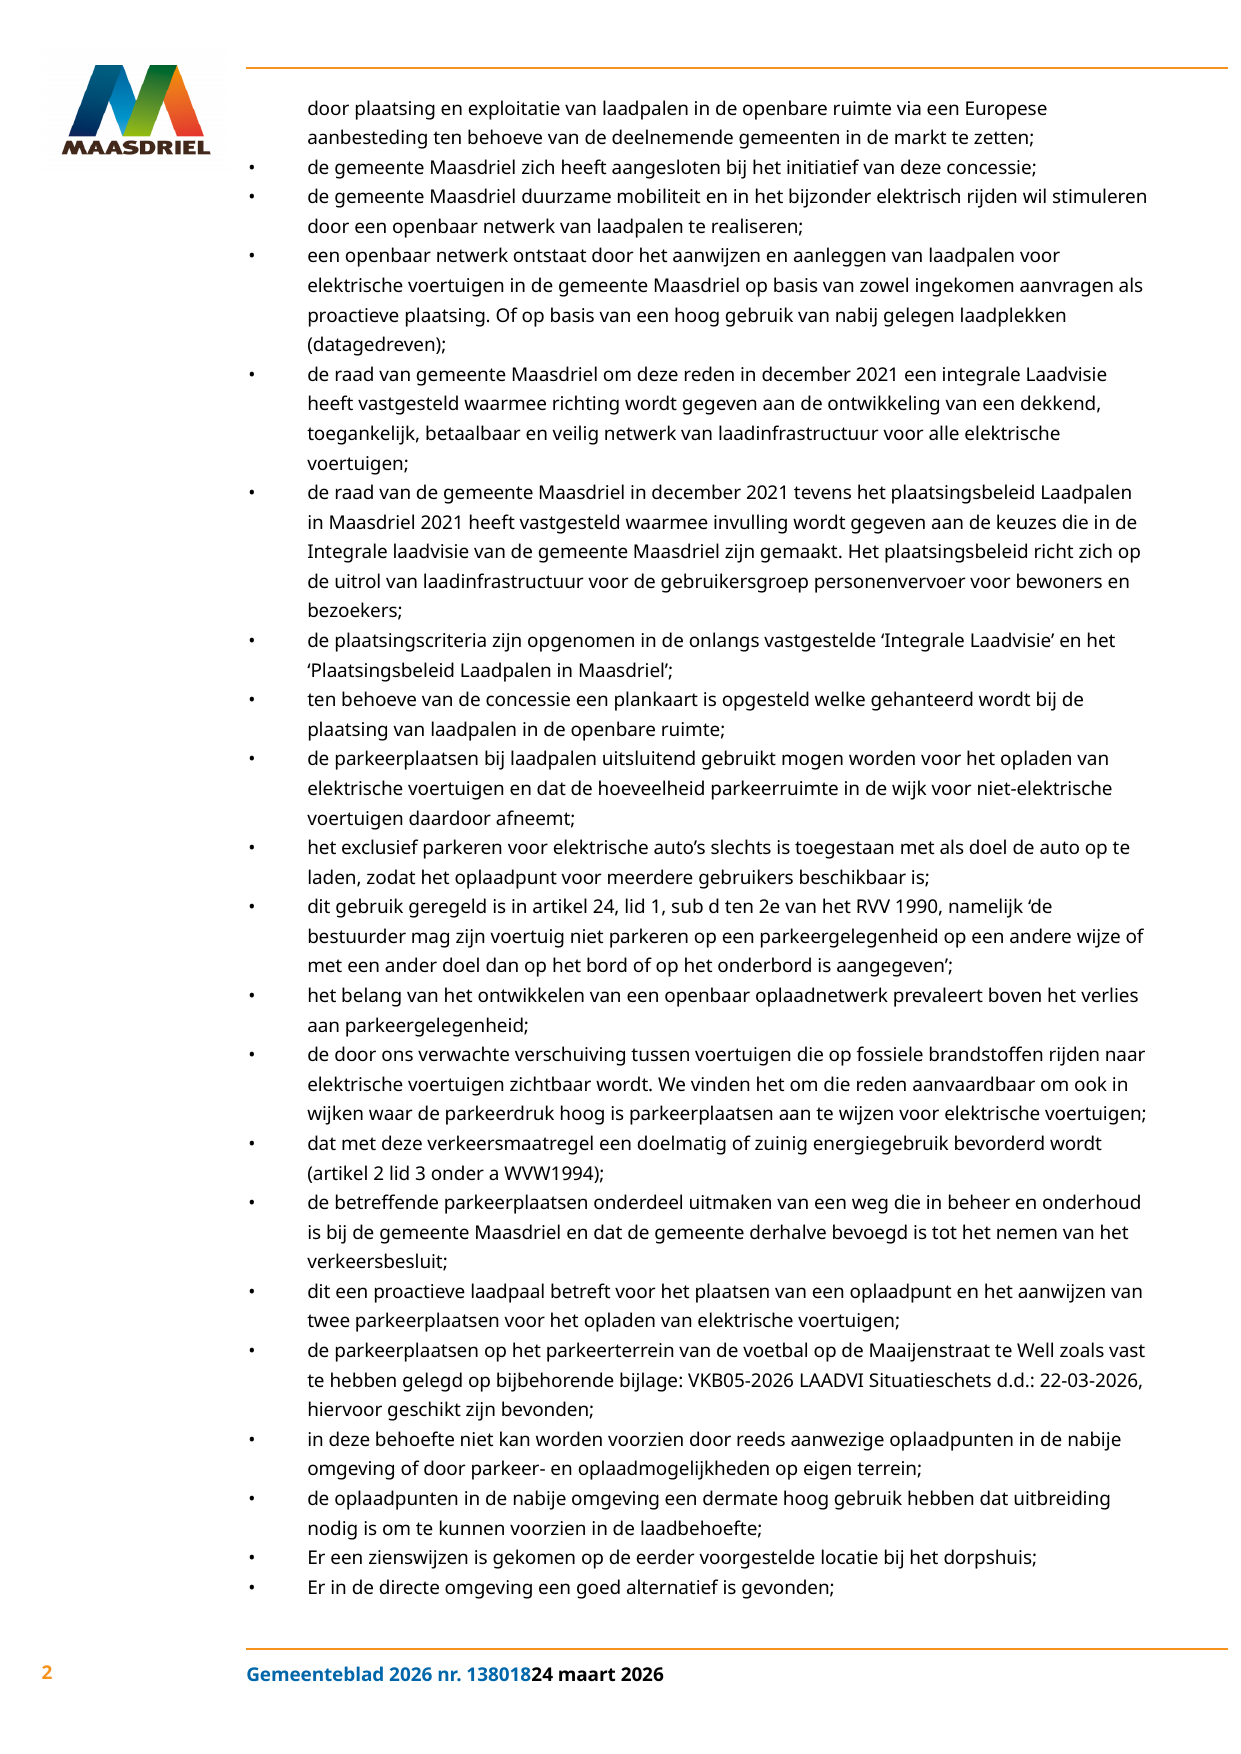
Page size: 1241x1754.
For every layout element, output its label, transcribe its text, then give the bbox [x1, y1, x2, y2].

list de betreffende parkeerplaatsen onderdeel uitmaken van een weg die in beheer en onderhoud is bij de gemeente Maasdriel en dat de gemeente derhalve bevoegd is tot het nemen van het verkeersbesluit; [248, 1189, 1152, 1274]
list dit een proactieve laadpaal betreft voor het plaatsen van een oplaadpunt en het aanwijzen van twee parkeerplaatsen voor het opladen van elektrische voertuigen; [248, 1278, 1152, 1333]
list dit gebruik geregeld is in artikel 24, lid 1, sub d ten 2e van het RVV 1990, namelijk ‘de bestuurder mag zijn voertuig niet parkeren op een parkeergelegenheid op een andere wijze of met een ander doel dan op het bord of op het onderbord is aangegeven’; [248, 893, 1152, 978]
list dat met deze verkeersmaatregel een doelmatig of zuinig energiegebruik bevorderd wordt (artikel 2 lid 3 onder a WVW1994); [248, 1130, 1152, 1186]
list Er in de directe omgeving een goed alternatief is gevonden; [248, 1574, 1152, 1600]
picture [41, 47, 231, 172]
list de gemeente Maasdriel duurzame mobiliteit en in het bijzonder elektrisch rijden wil stimuleren door een openbaar netwerk van laadpalen te realiseren; [248, 183, 1152, 239]
list in deze behoefte niet kan worden voorzien door reeds aanwezige oplaadpunten in de nabije omgeving of door parkeer- en oplaadmogelijkheden op eigen terrein; [248, 1426, 1152, 1481]
list het exclusief parkeren voor elektrische auto’s slechts is toegestaan met als doel de auto op te laden, zodat het oplaadpunt voor meerdere gebruikers beschikbaar is; [248, 834, 1152, 890]
list een openbaar netwerk ontstaat door het aanwijzen en aanleggen van laadpalen voor elektrische voertuigen in de gemeente Maasdriel op basis van zowel ingekomen aanvragen als proactieve plaatsing. Of op basis van een hoog gebruik van nabij gelegen laadplekken (datagedreven); [248, 243, 1152, 357]
list de parkeerplaatsen op het parkeerterrein van de voetbal op de Maaijenstraat te Well zoals vast te hebben gelegd op bijbehorende bijlage: VKB05-2026 LAADVI Situatieschets d.d.: 22-03-2026, hiervoor geschikt zijn bevonden; [248, 1337, 1152, 1422]
list de plaatsingscriteria zijn opgenomen in de onlangs vastgestelde ‘Integrale Laadvisie’ en het ‘Plaatsingsbeleid Laadpalen in Maasdriel’; [248, 627, 1152, 683]
list de oplaadpunten in de nabije omgeving een dermate hoog gebruik hebben dat uitbreiding nodig is om te kunnen voorzien in de laadbehoefte; [248, 1485, 1152, 1541]
list de door ons verwachte verschuiving tussen voertuigen die op fossiele brandstoffen rijden naar elektrische voertuigen zichtbaar wordt. We vinden het om die reden aanvaardbaar om ook in wijken waar de parkeerdruk hoog is parkeerplaatsen aan te wijzen voor elektrische voertuigen; [248, 1041, 1152, 1126]
list ten behoeve van de concessie een plankaart is opgesteld welke gehanteerd wordt bij de plaatsing van laadpalen in de openbare ruimte; [248, 686, 1152, 742]
list Er een zienswijzen is gekomen op de eerder voorgestelde locatie bij het dorpshuis; [248, 1544, 1152, 1570]
list de gemeente Maasdriel zich heeft aangesloten bij het initiatief van deze concessie; [248, 154, 1152, 180]
list het belang van het ontwikkelen van een openbaar oplaadnetwerk prevaleert boven het verlies aan parkeergelegenheid; [248, 982, 1152, 1038]
list de parkeerplaatsen bij laadpalen uitsluitend gebruikt mogen worden voor het opladen van elektrische voertuigen en dat de hoeveelheid parkeerruimte in de wijk voor niet-elektrische voertuigen daardoor afneemt; [248, 746, 1152, 831]
list de raad van gemeente Maasdriel om deze reden in december 2021 een integrale Laadvisie heeft vastgesteld waarmee richting wordt gegeven aan de ontwikkeling van een dekkend, toegankelijk, betaalbaar en veilig netwerk van laadinfrastructuur voor alle elektrische voertuigen; [248, 361, 1152, 476]
list door plaatsing en exploitatie van laadpalen in de openbare ruimte via een Europese aanbesteding ten behoeve van de deelnemende gemeenten in de markt te zetten; [248, 95, 1152, 150]
list de raad van de gemeente Maasdriel in december 2021 tevens het plaatsingsbeleid Laadpalen in Maasdriel 2021 heeft vastgesteld waarmee invulling wordt gegeven aan de keuzes die in de Integrale laadvisie van de gemeente Maasdriel zijn gemaakt. Het plaatsingsbeleid richt zich op de uitrol van laadinfrastructuur voor de gebruikersgroep personenvervoer voor bewoners en bezoekers; [248, 479, 1152, 623]
